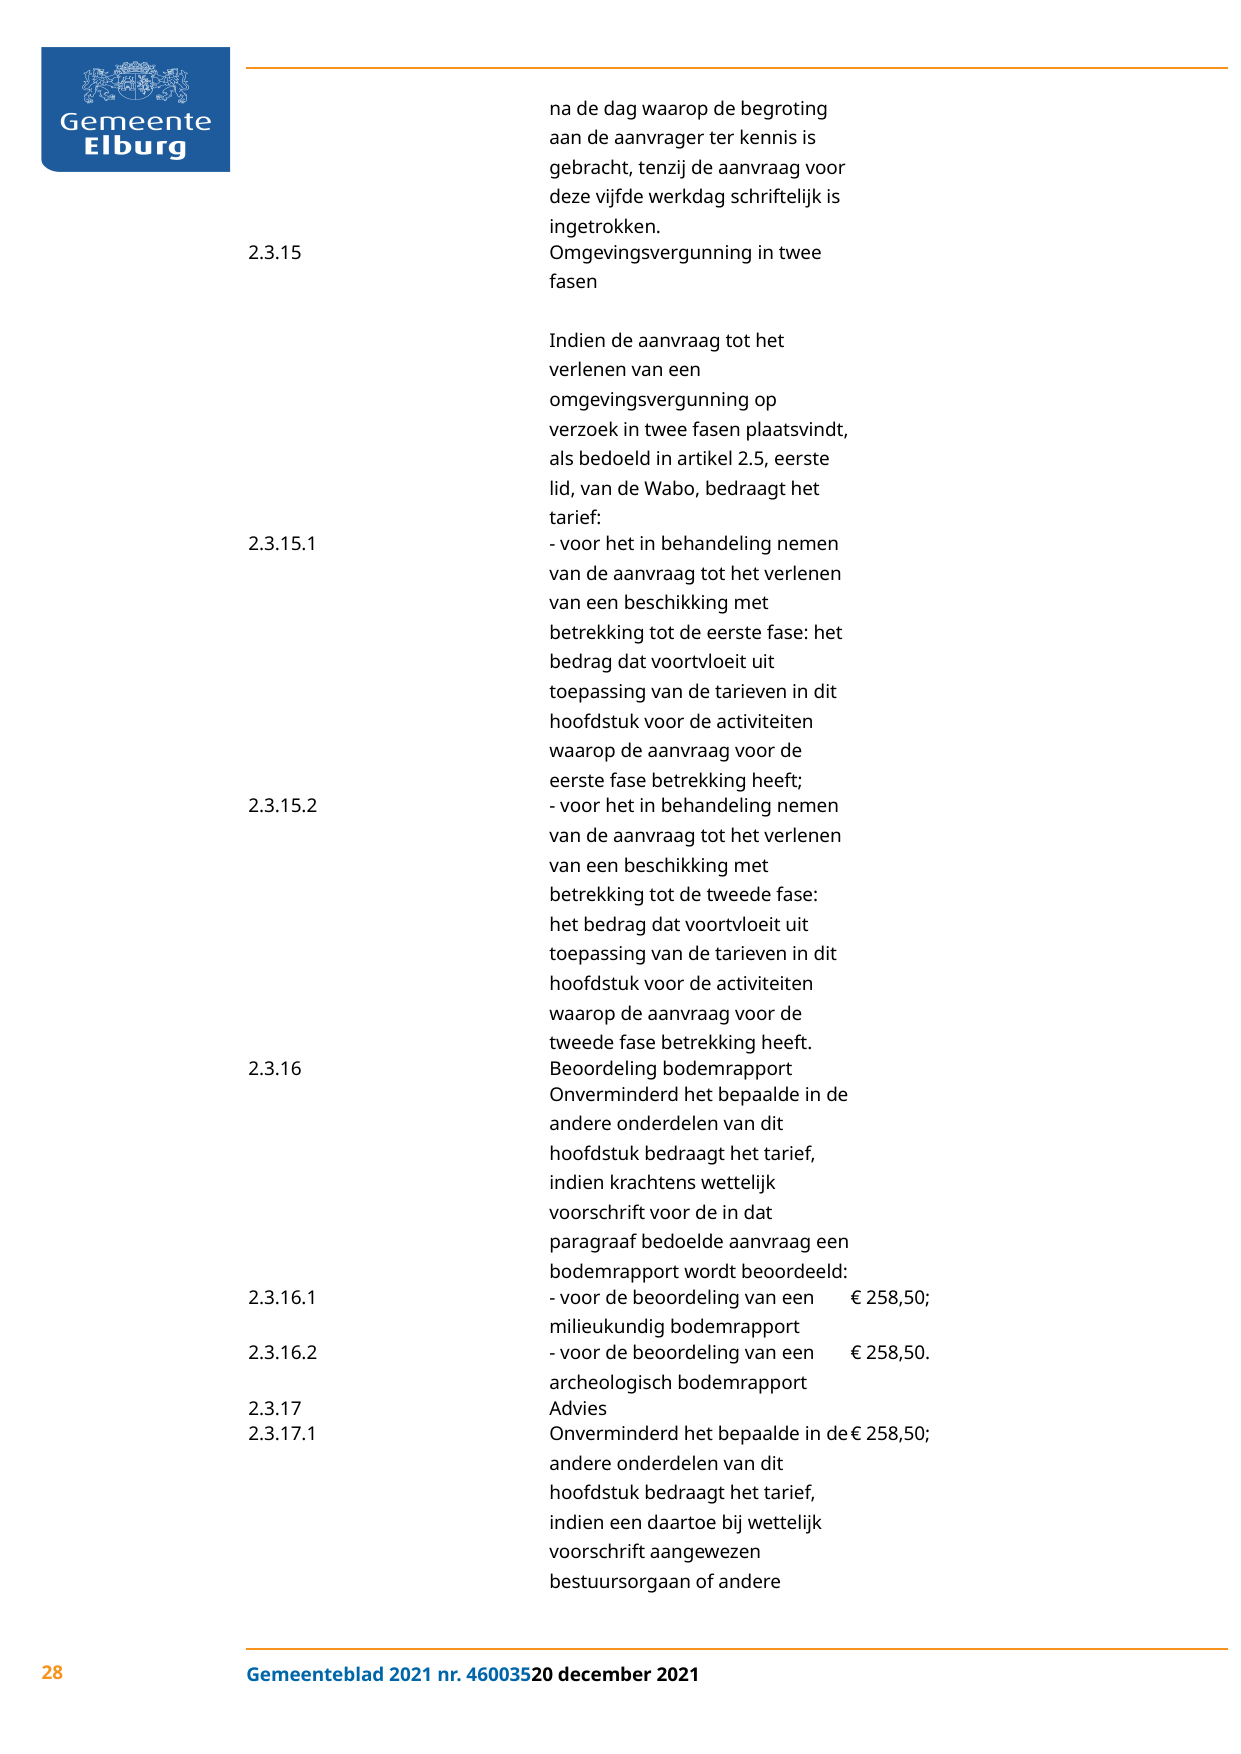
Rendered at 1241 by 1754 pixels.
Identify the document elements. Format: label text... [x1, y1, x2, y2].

table_header Indien de aanvraag tot het verlenen van een omgevingsvergunning op verzoek in twee fasen plaatsvindt, als bedoeld in artikel 2.5, eerste lid, van de Wabo, bedraagt het tarief: [549, 327, 850, 530]
table_cell Onverminderd het bepaalde in de andere onderdelen van dit hoofdstuk bedraagt het tarief, indien een daartoe bij wettelijk voorschrift aangewezen bestuursorgaan of andere [549, 1420, 850, 1594]
table_cell 2.3.17 [248, 1395, 549, 1420]
table_cell 2.3.15 [248, 239, 549, 294]
table_cell Onverminderd het bepaalde in de andere onderdelen van dit hoofdstuk bedraagt het tarief, indien krachtens wettelijk voorschrift voor de in dat paragraaf bedoelde aanvraag een bodemrapport wordt beoordeeld: [549, 1081, 850, 1284]
table_cell - voor het in behandeling nemen van de aanvraag tot het verlenen van een beschikking met betrekking tot de eerste fase: het bedrag dat voortvloeit uit toepassing van de tarieven in dit hoofdstuk voor de activiteiten waarop de aanvraag voor de eerste fase betrekking heeft; [549, 530, 850, 793]
table_cell - voor de beoordeling van een milieukundig bodemrapport [549, 1284, 850, 1339]
table_cell [850, 95, 1152, 239]
table_cell 2.3.15.1 [248, 530, 549, 793]
table_cell 2.3.16 [248, 1055, 549, 1081]
table_cell 2.3.15.2 [248, 793, 549, 1055]
table_cell € 258,50. [850, 1339, 1152, 1395]
table_cell [850, 793, 1152, 1055]
table_cell [850, 1081, 1152, 1284]
table_header [850, 327, 1152, 530]
table_cell Advies [549, 1395, 850, 1420]
table_cell [850, 530, 1152, 793]
table_cell - voor het in behandeling nemen van de aanvraag tot het verlenen van een beschikking met betrekking tot de tweede fase: het bedrag dat voortvloeit uit toepassing van de tarieven in dit hoofdstuk voor de activiteiten waarop de aanvraag voor de tweede fase betrekking heeft. [549, 793, 850, 1055]
table_cell 2.3.16.1 [248, 1284, 549, 1339]
table_cell na de dag waarop de begroting aan de aanvrager ter kennis is gebracht, tenzij de aanvraag voor deze vijfde werkdag schriftelijk is ingetrokken. [549, 95, 850, 239]
table_cell 2.3.17.1 [248, 1420, 549, 1594]
table_cell [248, 1081, 549, 1284]
table_cell € 258,50; [850, 1284, 1152, 1339]
table_cell [248, 95, 549, 239]
table_cell 2.3.16.2 [248, 1339, 549, 1395]
table_cell [850, 1055, 1152, 1081]
table_cell [850, 239, 1152, 294]
table_cell € 258,50; [850, 1420, 1152, 1594]
table_cell Beoordeling bodemrapport [549, 1055, 850, 1081]
table_cell [850, 1395, 1152, 1420]
table_cell - voor de beoordeling van een archeologisch bodemrapport [549, 1339, 850, 1395]
table_header [248, 327, 549, 530]
picture [41, 47, 231, 172]
table_cell Omgevingsvergunning in twee fasen [549, 239, 850, 294]
